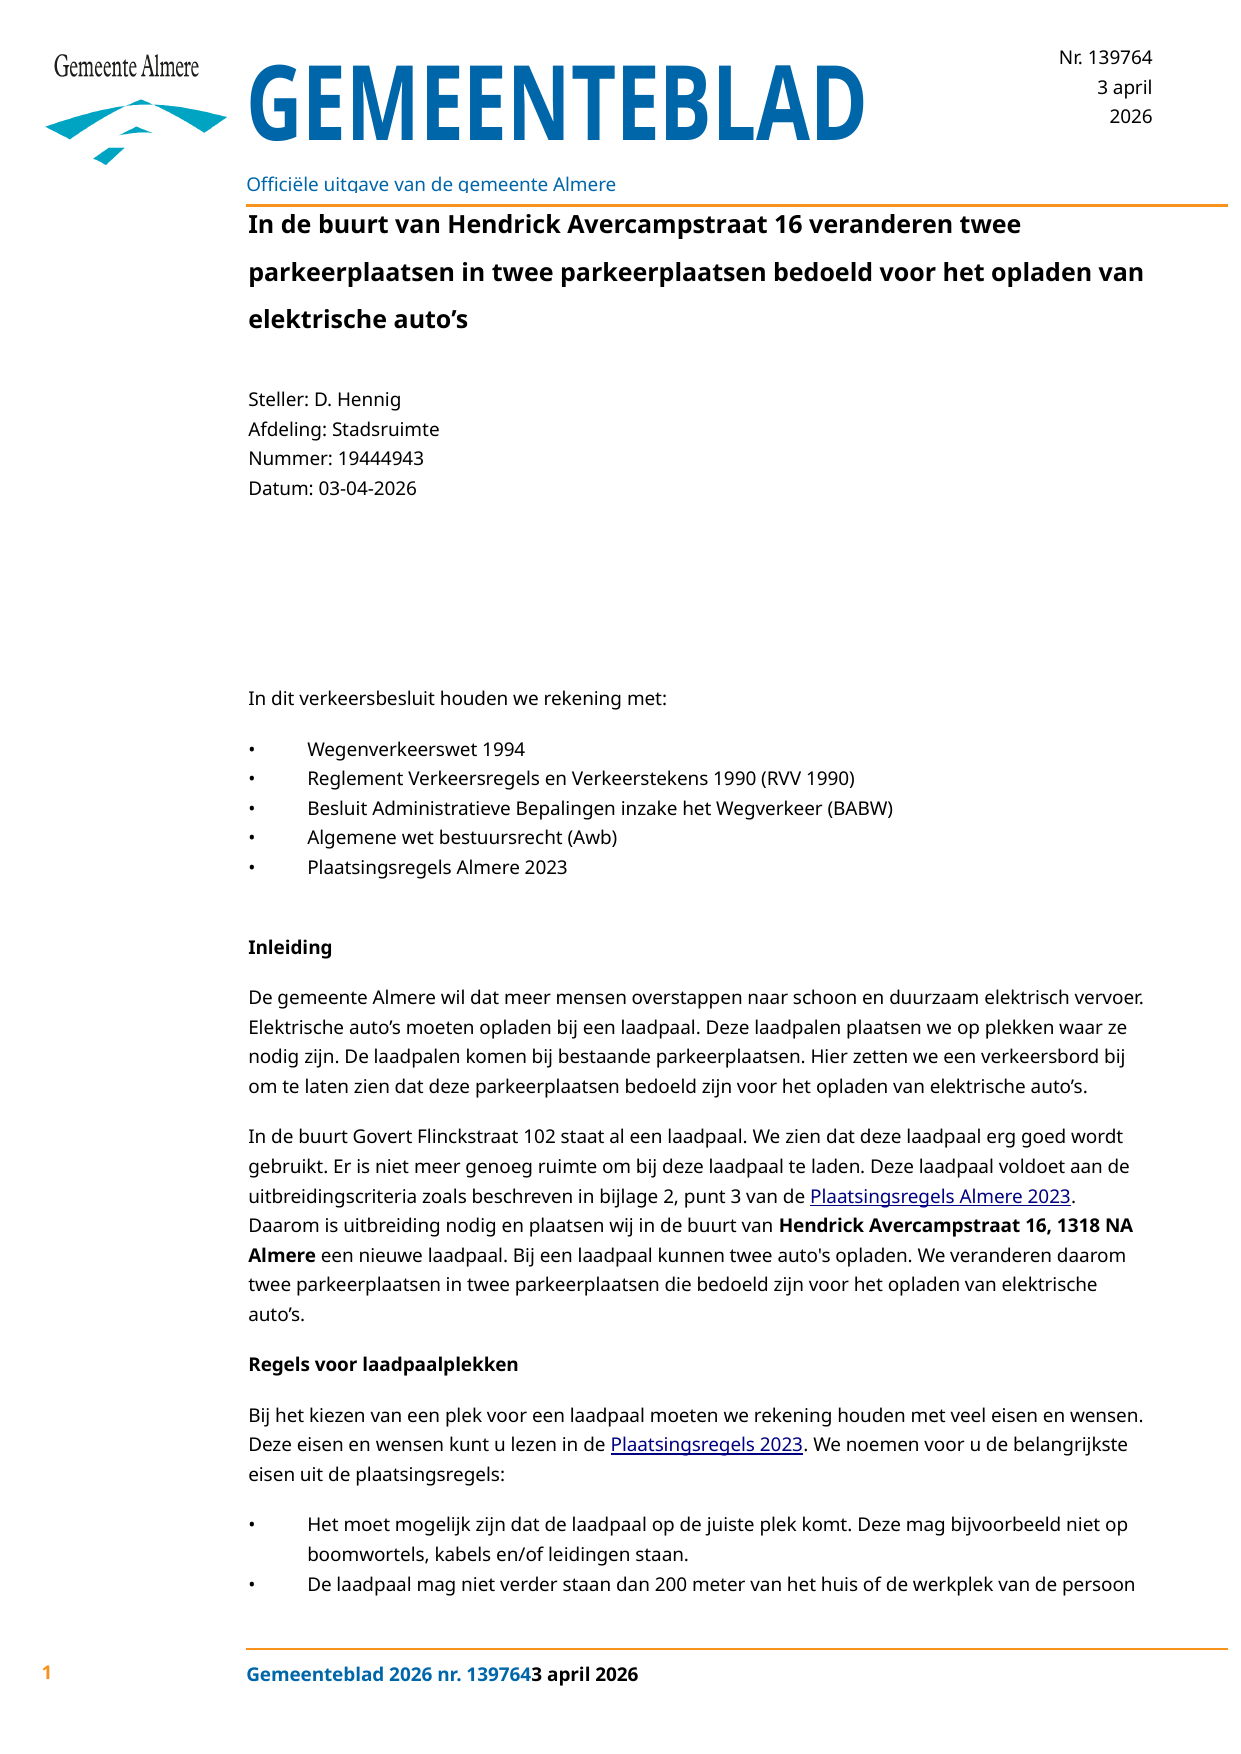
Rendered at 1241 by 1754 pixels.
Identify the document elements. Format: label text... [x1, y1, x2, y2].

list Reglement Verkeersregels en Verkeerstekens 1990 (RVV 1990) [248, 765, 1152, 791]
list Algemene wet bestuursrecht (Awb) [248, 824, 1152, 850]
text Datum: 03-04-2026 [248, 475, 1152, 501]
picture [41, 47, 231, 172]
text Inleiding [248, 934, 1152, 960]
list De laadpaal mag niet verder staan dan 200 meter van het huis of de werkplek van de persoon [248, 1571, 1152, 1597]
text Regels voor laadpaalplekken [248, 1352, 1152, 1377]
text In de buurt Govert Flinckstraat 102 staat al een laadpaal. We zien dat deze laadpaal erg goed wordt gebruikt. Er is niet meer genoeg ruimte om bij deze laadpaal te laden. Deze laadpaal voldoet aan de uitbreidingscriteria zoals beschreven in bijlage 2, punt 3 van de Plaatsingsregels Almere 2023. Daarom is uitbreiding nodig en plaatsen wij in de buurt van Hendrick Avercampstraat 16, 1318 NA Almere een nieuwe laadpaal. Bij een laadpaal kunnen twee auto's opladen. We veranderen daarom twee parkeerplaatsen in twee parkeerplaatsen die bedoeld zijn voor het opladen van elektrische auto’s. [248, 1124, 1152, 1327]
text In de buurt van Hendrick Avercampstraat 16 veranderen twee parkeerplaatsen in twee parkeerplaatsen bedoeld voor het opladen van elektrische auto’s [248, 207, 1152, 336]
text De gemeente Almere wil dat meer mensen overstappen naar schoon en duurzaam elektrisch vervoer. Elektrische auto’s moeten opladen bij een laadpaal. Deze laadpalen plaatsen we op plekken waar ze nodig zijn. De laadpalen komen bij bestaande parkeerplaatsen. Hier zetten we een verkeersbord bij om te laten zien dat deze parkeerplaatsen bedoeld zijn voor het opladen van elektrische auto’s. [248, 984, 1152, 1099]
text Steller: D. Hennig [248, 386, 1152, 412]
text Afdeling: Stadsruimte [248, 416, 1152, 442]
text In dit verkeersbesluit houden we rekening met: [248, 685, 1152, 711]
list Besluit Administratieve Bepalingen inzake het Wegverkeer (BABW) [248, 795, 1152, 821]
list Het moet mogelijk zijn dat de laadpaal op de juiste plek komt. Deze mag bijvoorbeeld niet op boomwortels, kabels en/of leidingen staan. [248, 1512, 1152, 1567]
text Nummer: 19444943 [248, 445, 1152, 471]
list Wegenverkeerswet 1994 [248, 736, 1152, 762]
text Bij het kiezen van een plek voor een laadpaal moeten we rekening houden met veel eisen en wensen. Deze eisen en wensen kunt u lezen in de Plaatsingsregels 2023. We noemen voor u de belangrijkste eisen uit de plaatsingsregels: [248, 1402, 1152, 1487]
list Plaatsingsregels Almere 2023 [248, 854, 1152, 880]
